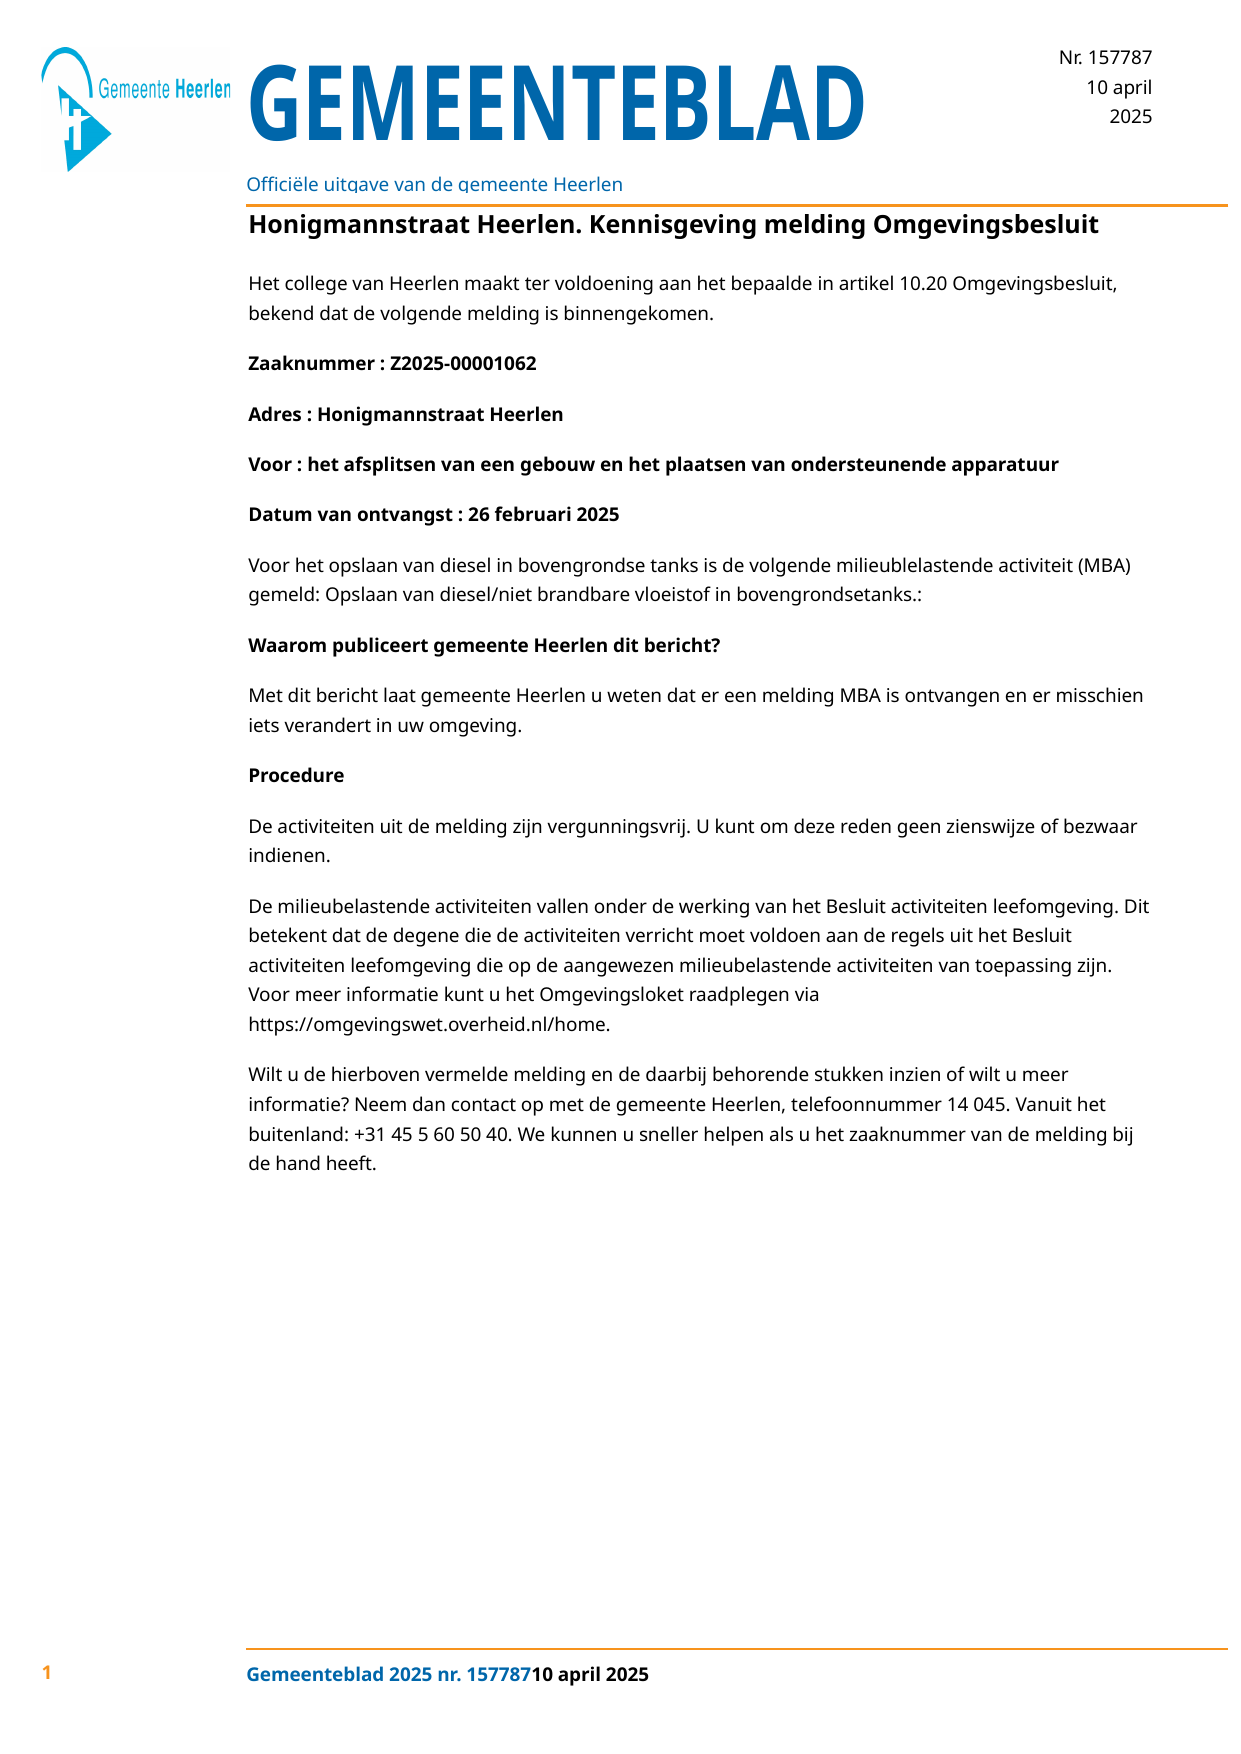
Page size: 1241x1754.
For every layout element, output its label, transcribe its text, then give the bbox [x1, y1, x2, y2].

text Wilt u de hierboven vermelde melding en de daarbij behorende stukken inzien of wilt u meer informatie? Neem dan contact op met de gemeente Heerlen, telefoonnummer 14 045. Vanuit het buitenland: +31 45 5 60 50 40. We kunnen u sneller helpen als u het zaaknummer van de melding bij de hand heeft. [248, 1062, 1152, 1176]
text Met dit bericht laat gemeente Heerlen u weten dat er een melding MBA is ontvangen en er misschien iets verandert in uw omgeving. [248, 682, 1152, 738]
text Waarom publiceert gemeente Heerlen dit bericht? [248, 632, 1152, 658]
text Procedure [248, 762, 1152, 788]
text Voor het opslaan van diesel in bovengrondse tanks is de volgende milieublelastende activiteit (MBA) gemeld: Opslaan van diesel/niet brandbare vloeistof in bovengrondsetanks.: [248, 552, 1152, 607]
text Honigmannstraat Heerlen. Kennisgeving melding Omgevingsbesluit [248, 207, 1152, 241]
text Voor : het afsplitsen van een gebouw en het plaatsen van ondersteunende apparatuur [248, 451, 1152, 477]
text De milieubelastende activiteiten vallen onder de werking van het Besluit activiteiten leefomgeving. Dit betekent dat de degene die de activiteiten verricht moet voldoen aan de regels uit het Besluit activiteiten leefomgeving die op de aangewezen milieubelastende activiteiten van toepassing zijn. Voor meer informatie kunt u het Omgevingsloket raadplegen via https://omgevingswet.overheid.nl/home. [248, 893, 1152, 1037]
picture [41, 47, 231, 172]
picture [41, 47, 59, 70]
text Adres : Honigmannstraat Heerlen [248, 401, 1152, 426]
text Het college van Heerlen maakt ter voldoening aan het bepaalde in artikel 10.20 Omgevingsbesluit, bekend dat de volgende melding is binnengekomen. [248, 270, 1152, 326]
text Datum van ontvangst : 26 februari 2025 [248, 502, 1152, 527]
text Zaaknummer : Z2025-00001062 [248, 350, 1152, 376]
text De activiteiten uit de melding zijn vergunningsvrij. U kunt om deze reden geen zienswijze of bezwaar indienen. [248, 813, 1152, 868]
